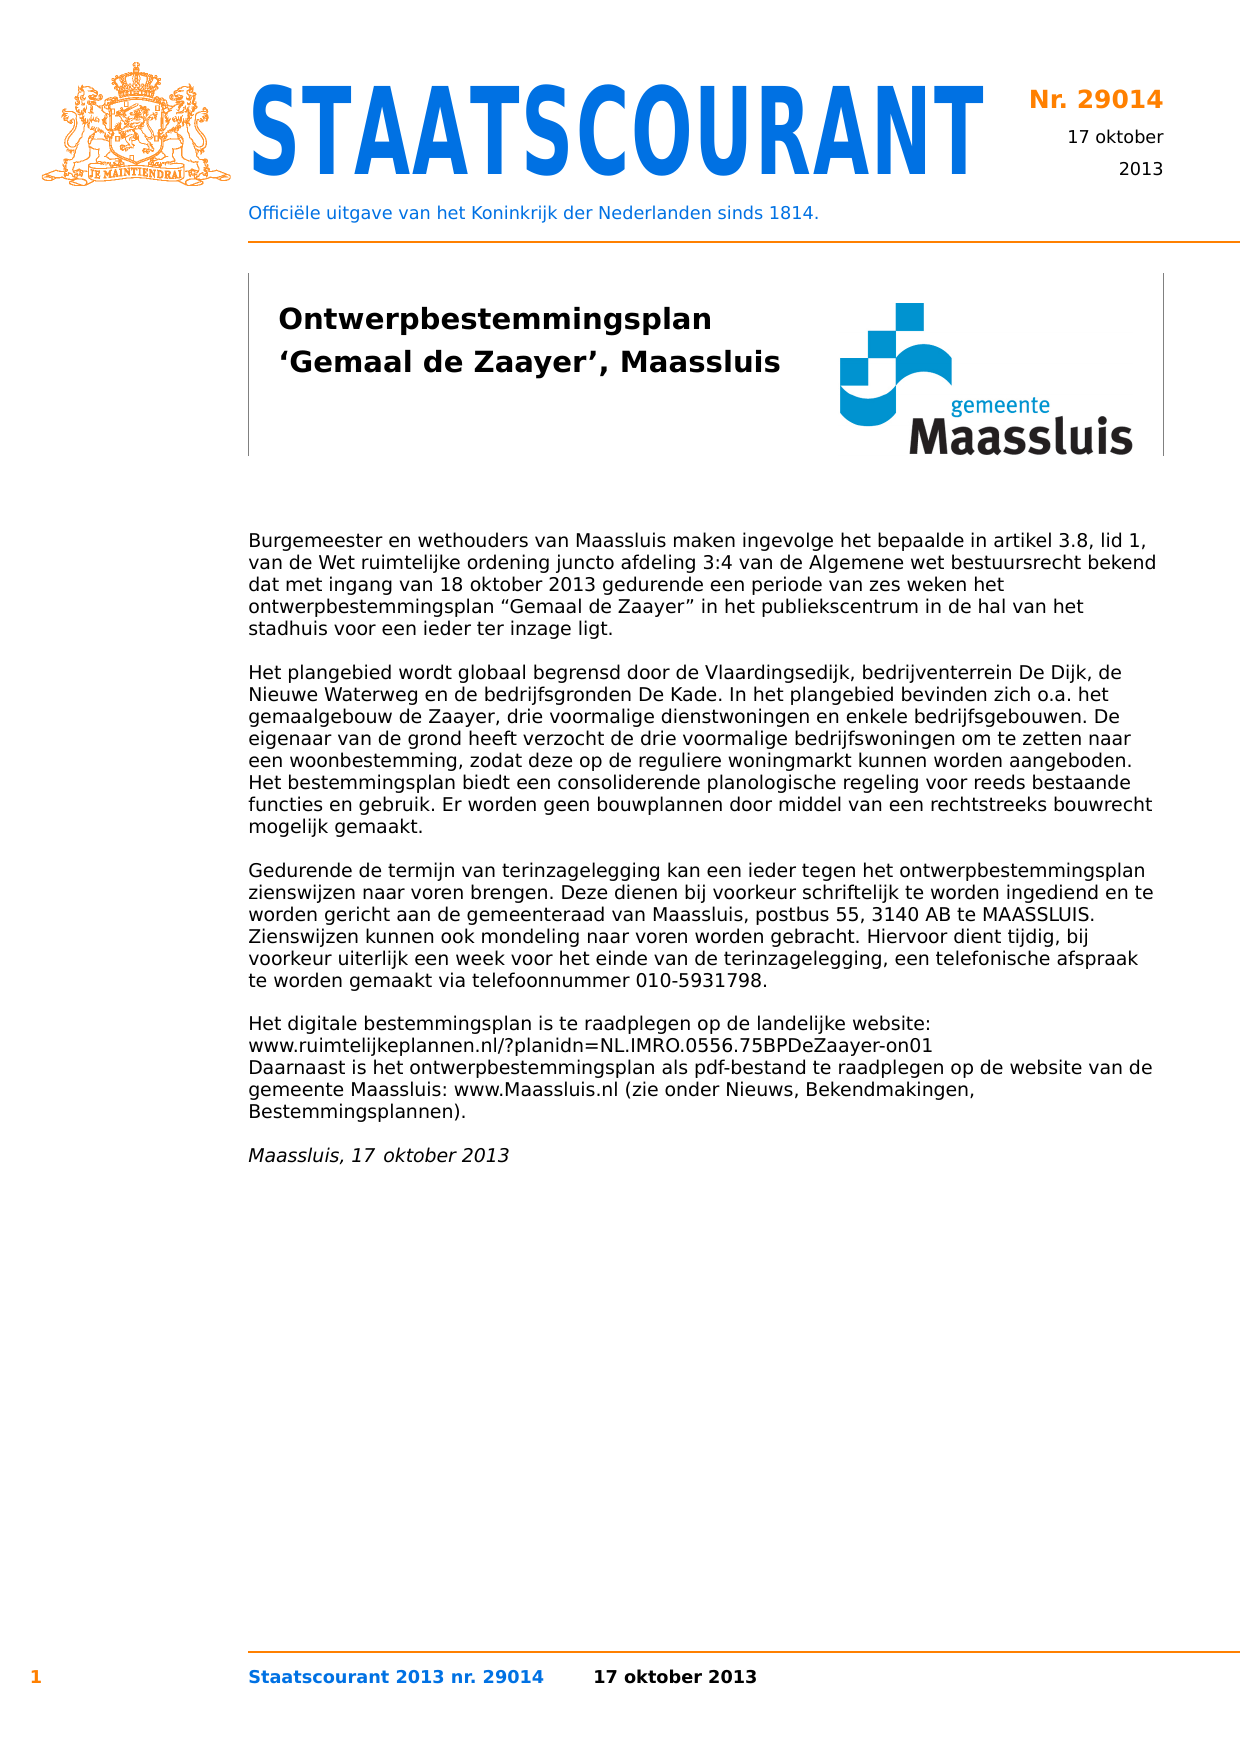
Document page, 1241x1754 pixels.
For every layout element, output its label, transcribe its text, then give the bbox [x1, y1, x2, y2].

table_header STAATSCOURANT [248, 62, 998, 203]
text Gedurende de termijn van terinzagelegging kan een ieder tegen het ontwerpbestemmingsplan zienswijzen naar voren brengen. Deze dienen bij voorkeur schriftelijk te worden ingediend en te worden gericht aan de gemeenteraad van Maassluis, postbus 55, 3140 AB te MAASSLUIS. Zienswijzen kunnen ook mondeling naar voren worden gebracht. Hiervoor dient tijdig, bij voorkeur uiterlijk een week voor het einde van de terinzagelegging, een telefonische afspraak te worden gemaakt via telefoonnummer 010-5931798. [248, 859, 1163, 991]
text Maassluis, 17 oktober 2013 [248, 1145, 1163, 1167]
picture [838, 302, 1134, 456]
table_cell 2013 [998, 153, 1240, 203]
text Daarnaast is het ontwerpbestemmingsplan als pdf-bestand te raadplegen op de website van de gemeente Maassluis: www.Maassluis.nl (zie onder Nieuws, Bekendmakingen, Bestemmingsplannen). [248, 1057, 1163, 1123]
text Het digitale bestemmingsplan is te raadplegen op de landelijke website: [248, 1013, 1163, 1035]
subtitle Ontwerpbestemmingsplan ‘Gemaal de Zaayer’, Maassluis [249, 273, 1163, 456]
table_cell 17 oktober [998, 121, 1240, 153]
picture [41, 62, 231, 186]
table_cell Officiële uitgave van het Koninkrijk der Nederlanden sinds 1814. [248, 203, 1240, 241]
text Burgemeester en wethouders van Maassluis maken ingevolge het bepaalde in artikel 3.8, lid 1, van de Wet ruimtelijke ordening juncto afdeling 3:4 van de Algemene wet bestuursrecht bekend dat met ingang van 18 oktober 2013 gedurende een periode van zes weken het ontwerpbestemmingsplan “Gemaal de Zaayer” in het publiekscentrum in de hal van het stadhuis voor een ieder ter inzage ligt. [248, 530, 1163, 640]
table_header [25, 62, 248, 241]
table_header Nr. 29014 [998, 62, 1240, 121]
text Het plangebied wordt globaal begrensd door de Vlaardingsedijk, bedrijventerrein De Dijk, de Nieuwe Waterweg en de bedrijfsgronden De Kade. In het plangebied bevinden zich o.a. het gemaalgebouw de Zaayer, drie voormalige dienstwoningen en enkele bedrijfsgebouwen. De eigenaar van de grond heeft verzocht de drie voormalige bedrijfswoningen om te zetten naar een woonbestemming, zodat deze op de reguliere woningmarkt kunnen worden aangeboden. Het bestemmingsplan biedt een consoliderende planologische regeling voor reeds bestaande functies en gebruik. Er worden geen bouwplannen door middel van een rechtstreeks bouwrecht mogelijk gemaakt. [248, 662, 1163, 838]
text www.ruimtelijkeplannen.nl/?planidn=NL.IMRO.0556.75BPDeZaayer-on01 [248, 1035, 1163, 1057]
